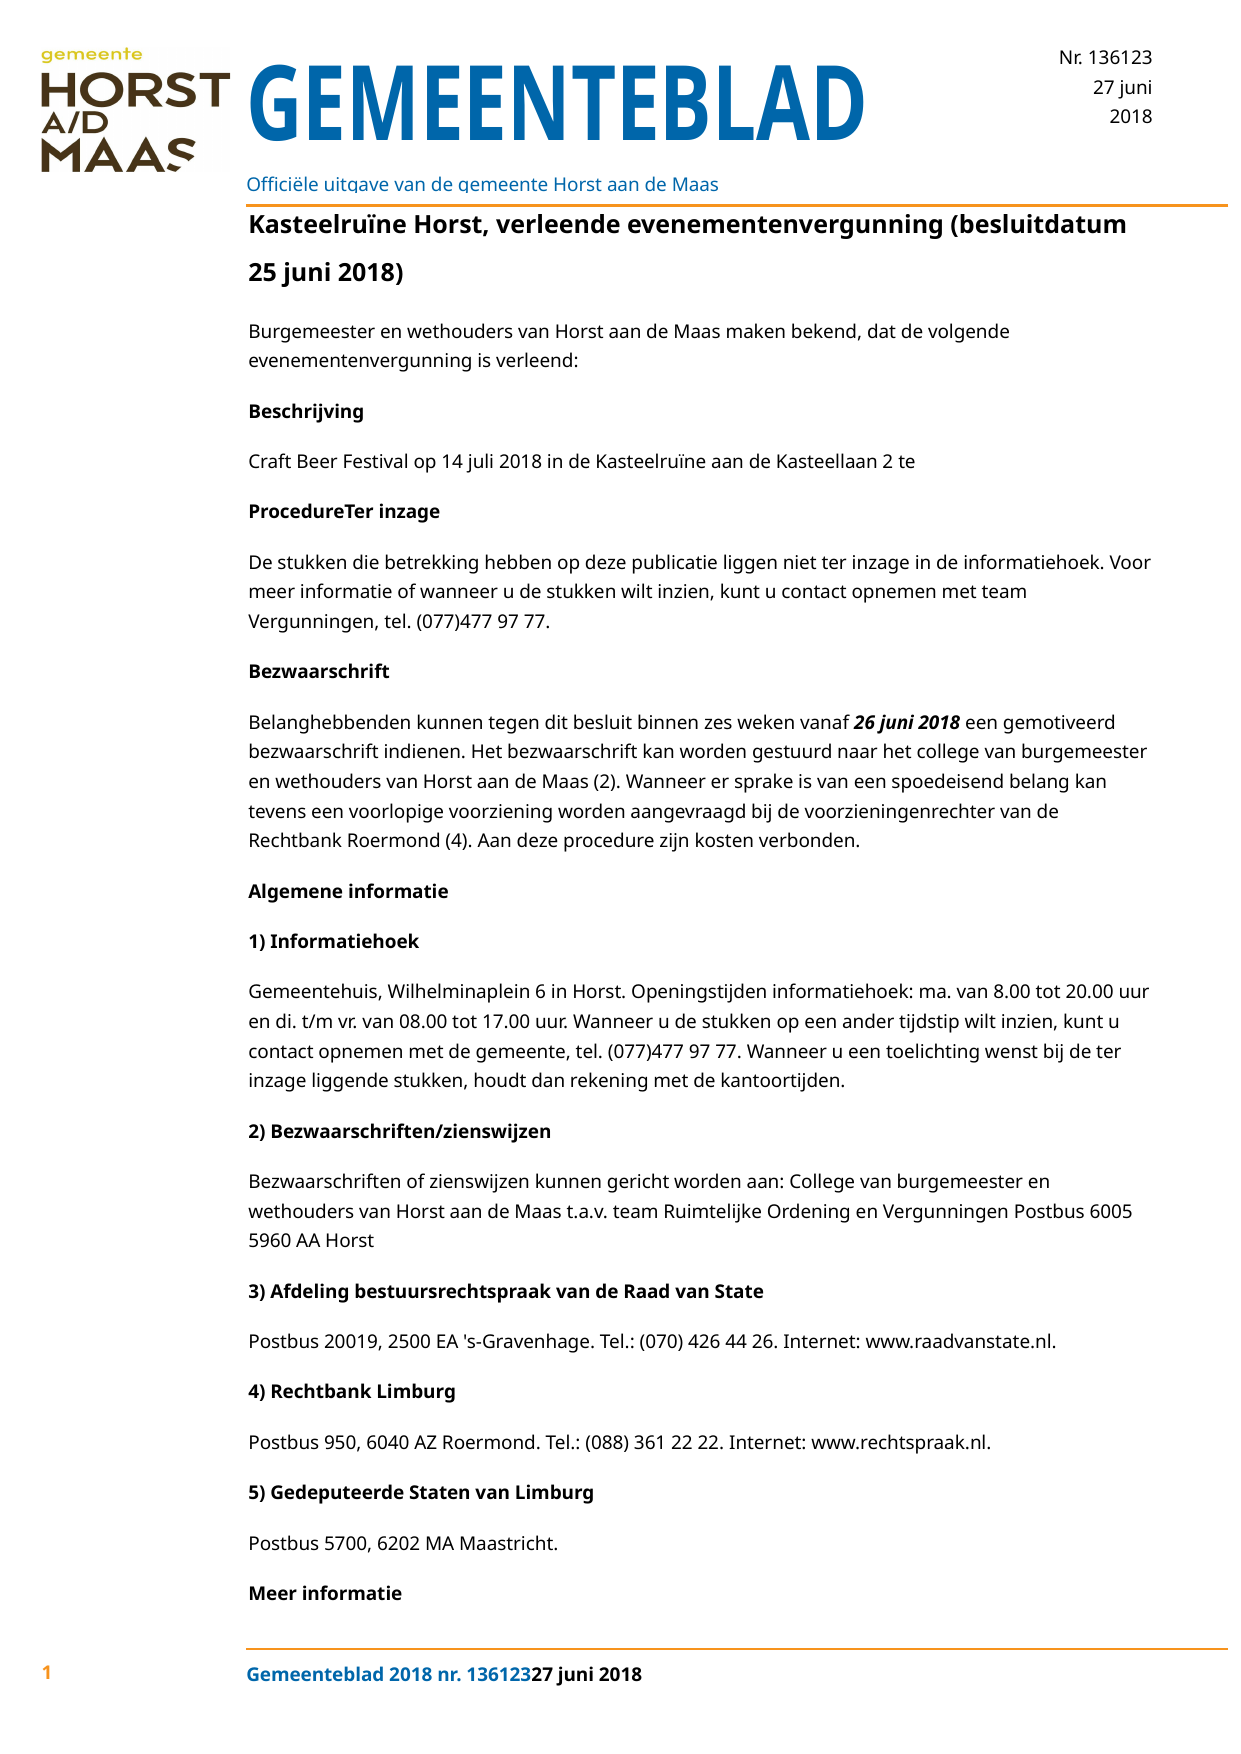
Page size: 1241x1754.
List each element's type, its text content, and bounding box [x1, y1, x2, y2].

text Kasteelruïne Horst, verleende evenementenvergunning (besluitdatum 25 juni 2018) [248, 207, 1152, 288]
text Meer informatie [248, 1580, 1152, 1606]
text 2) Bezwaarschriften/zienswijzen [248, 1118, 1152, 1144]
text Postbus 20019, 2500 EA 's-Gravenhage. Tel.: (070) 426 44 26. Internet: www.raadvanstate.nl. [248, 1328, 1152, 1354]
text Bezwaarschrift [248, 659, 1152, 684]
text Burgemeester en wethouders van Horst aan de Maas maken bekend, dat de volgende evenementenvergunning is verleend: [248, 318, 1152, 373]
text Postbus 950, 6040 AZ Roermond. Tel.: (088) 361 22 22. Internet: www.rechtspraak.nl. [248, 1429, 1152, 1455]
text ProcedureTer inzage [248, 499, 1152, 524]
text Algemene informatie [248, 878, 1152, 904]
text Beschrijving [248, 398, 1152, 424]
text 4) Rechtbank Limburg [248, 1379, 1152, 1404]
text De stukken die betrekking hebben op deze publicatie liggen niet ter inzage in de informatiehoek. Voor meer informatie of wanneer u de stukken wilt inzien, kunt u contact opnemen met team Vergunningen, tel. (077)477 97 77. [248, 549, 1152, 634]
text Bezwaarschriften of zienswijzen kunnen gericht worden aan: College van burgemeester en wethouders van Horst aan de Maas t.a.v. team Ruimtelijke Ordening en Vergunningen Postbus 6005 5960 AA Horst [248, 1168, 1152, 1253]
picture [41, 47, 231, 172]
text 5) Gedeputeerde Staten van Limburg [248, 1479, 1152, 1505]
text Postbus 5700, 6202 MA Maastricht. [248, 1530, 1152, 1556]
text 1) Informatiehoek [248, 928, 1152, 954]
text Belanghebbenden kunnen tegen dit besluit binnen zes weken vanaf 26 juni 2018 een gemotiveerd bezwaarschrift indienen. Het bezwaarschrift kan worden gestuurd naar het college van burgemeester en wethouders van Horst aan de Maas (2). Wanneer er sprake is van een spoedeisend belang kan tevens een voorlopige voorziening worden aangevraagd bij de voorzieningenrechter van de Rechtbank Roermond (4). Aan deze procedure zijn kosten verbonden. [248, 709, 1152, 853]
text Gemeentehuis, Wilhelminaplein 6 in Horst. Openingstijden informatiehoek: ma. van 8.00 tot 20.00 uur en di. t/m vr. van 08.00 tot 17.00 uur. Wanneer u de stukken op een ander tijdstip wilt inzien, kunt u contact opnemen met de gemeente, tel. (077)477 97 77. Wanneer u een toelichting wenst bij de ter inzage liggende stukken, houdt dan rekening met de kantoortijden. [248, 979, 1152, 1093]
text 3) Afdeling bestuursrechtspraak van de Raad van State [248, 1278, 1152, 1304]
text Craft Beer Festival op 14 juli 2018 in de Kasteelruïne aan de Kasteellaan 2 te [248, 448, 1152, 474]
